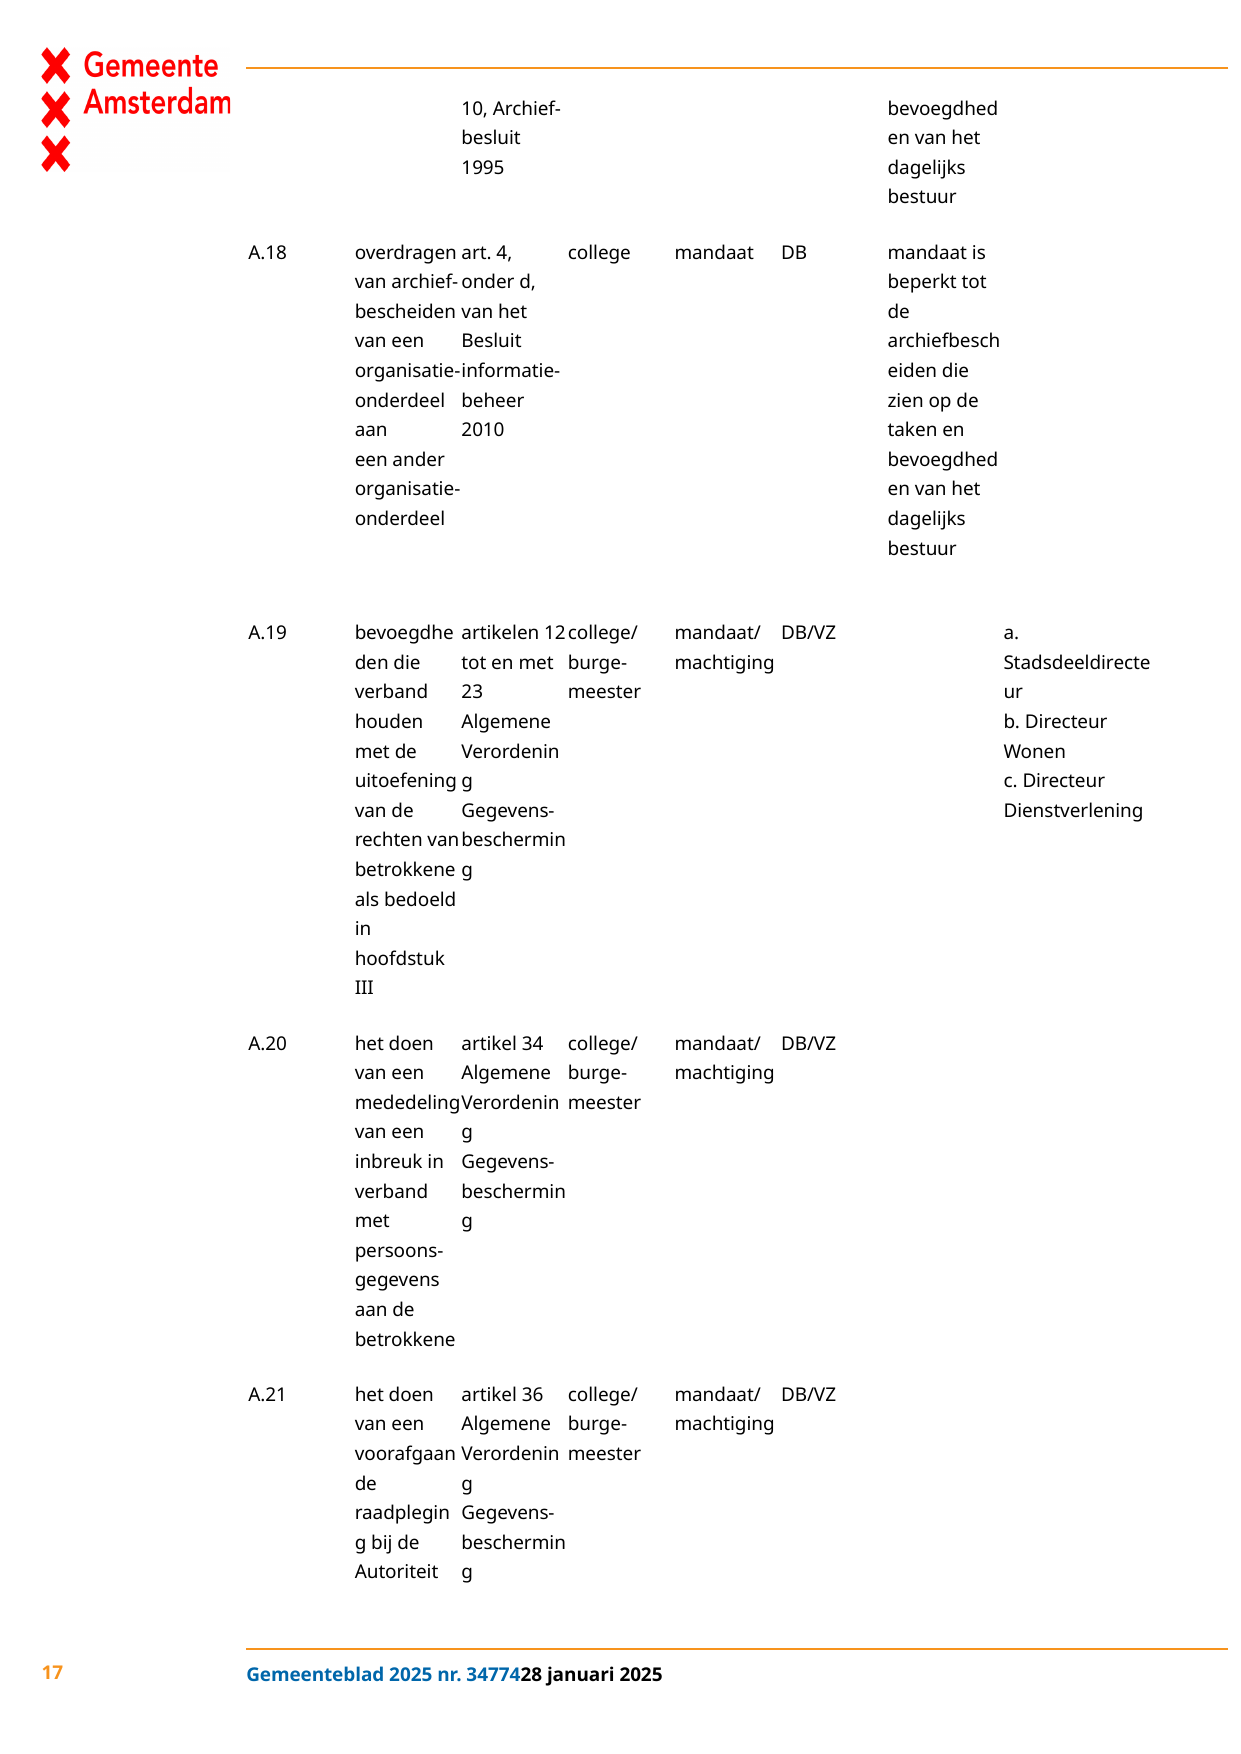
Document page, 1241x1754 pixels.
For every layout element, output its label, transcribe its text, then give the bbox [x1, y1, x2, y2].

table_cell A.20 [248, 1000, 354, 1351]
table_cell [1003, 209, 1152, 590]
table_cell DB/VZ [781, 1000, 887, 1351]
table_cell DB/VZ [781, 1351, 887, 1584]
table_cell [781, 95, 887, 209]
table_cell mandaat/ machtiging [674, 590, 781, 1000]
table_cell bevoegdheden van het dagelijks bestuur [888, 95, 1003, 209]
table_cell mandaat/ machtiging [674, 1000, 781, 1351]
table_cell het doen van een voorafgaande raadpleging bij de Autoriteit [355, 1351, 461, 1584]
table_cell mandaat/ machtiging [674, 1351, 781, 1584]
table_cell DB/VZ [781, 590, 887, 1000]
table_cell college/ burge-meester [568, 1000, 674, 1351]
table_cell DB [781, 209, 887, 590]
table_cell [888, 1351, 1003, 1584]
table_cell [1003, 1000, 1152, 1351]
table_cell [888, 1000, 1003, 1351]
table_cell [248, 95, 354, 209]
table_cell [674, 95, 781, 209]
table_cell A.19 [248, 590, 354, 1000]
table_cell art. 4, onder d, van het Besluit informatie-beheer 2010 [461, 209, 568, 590]
table_cell artikelen 12 tot en met 23 Algemene Verordening Gegevens-bescherming [461, 590, 568, 1000]
table_cell [355, 95, 461, 209]
table_cell [568, 95, 674, 209]
table_cell [888, 590, 1003, 1000]
table_cell artikel 34 Algemene Verordening Gegevens-bescherming [461, 1000, 568, 1351]
table_cell 10, Archief-besluit 1995 [461, 95, 568, 209]
table_cell mandaat [674, 209, 781, 590]
table_cell artikel 36 Algemene Verordening Gegevens-bescherming [461, 1351, 568, 1584]
table_cell het doen van een mededeling van een inbreuk in verband met persoons-gegevens aan de betrokkene [355, 1000, 461, 1351]
table_cell college/ burge-meester [568, 1351, 674, 1584]
picture [41, 47, 231, 172]
table_cell college [568, 209, 674, 590]
table_cell A.21 [248, 1351, 354, 1584]
table_cell bevoegdheden die verband houden met de uitoefening van de rechten van betrokkene als bedoeld in hoofdstuk III [355, 590, 461, 1000]
table_cell college/ burge-meester [568, 590, 674, 1000]
table_cell mandaat is beperkt tot de archiefbescheiden die zien op de taken en bevoegdheden van het dagelijks bestuur [888, 209, 1003, 590]
table_cell [1003, 95, 1152, 209]
table_cell A.18 [248, 209, 354, 590]
table_cell overdragen van archief-bescheiden van een organisatie-onderdeel aan een ander organisatie-onderdeel [355, 209, 461, 590]
table_cell [1003, 1351, 1152, 1584]
table_cell a. Stadsdeeldirecteur b. Directeur Wonen c. Directeur Dienstverlening [1003, 590, 1152, 1000]
